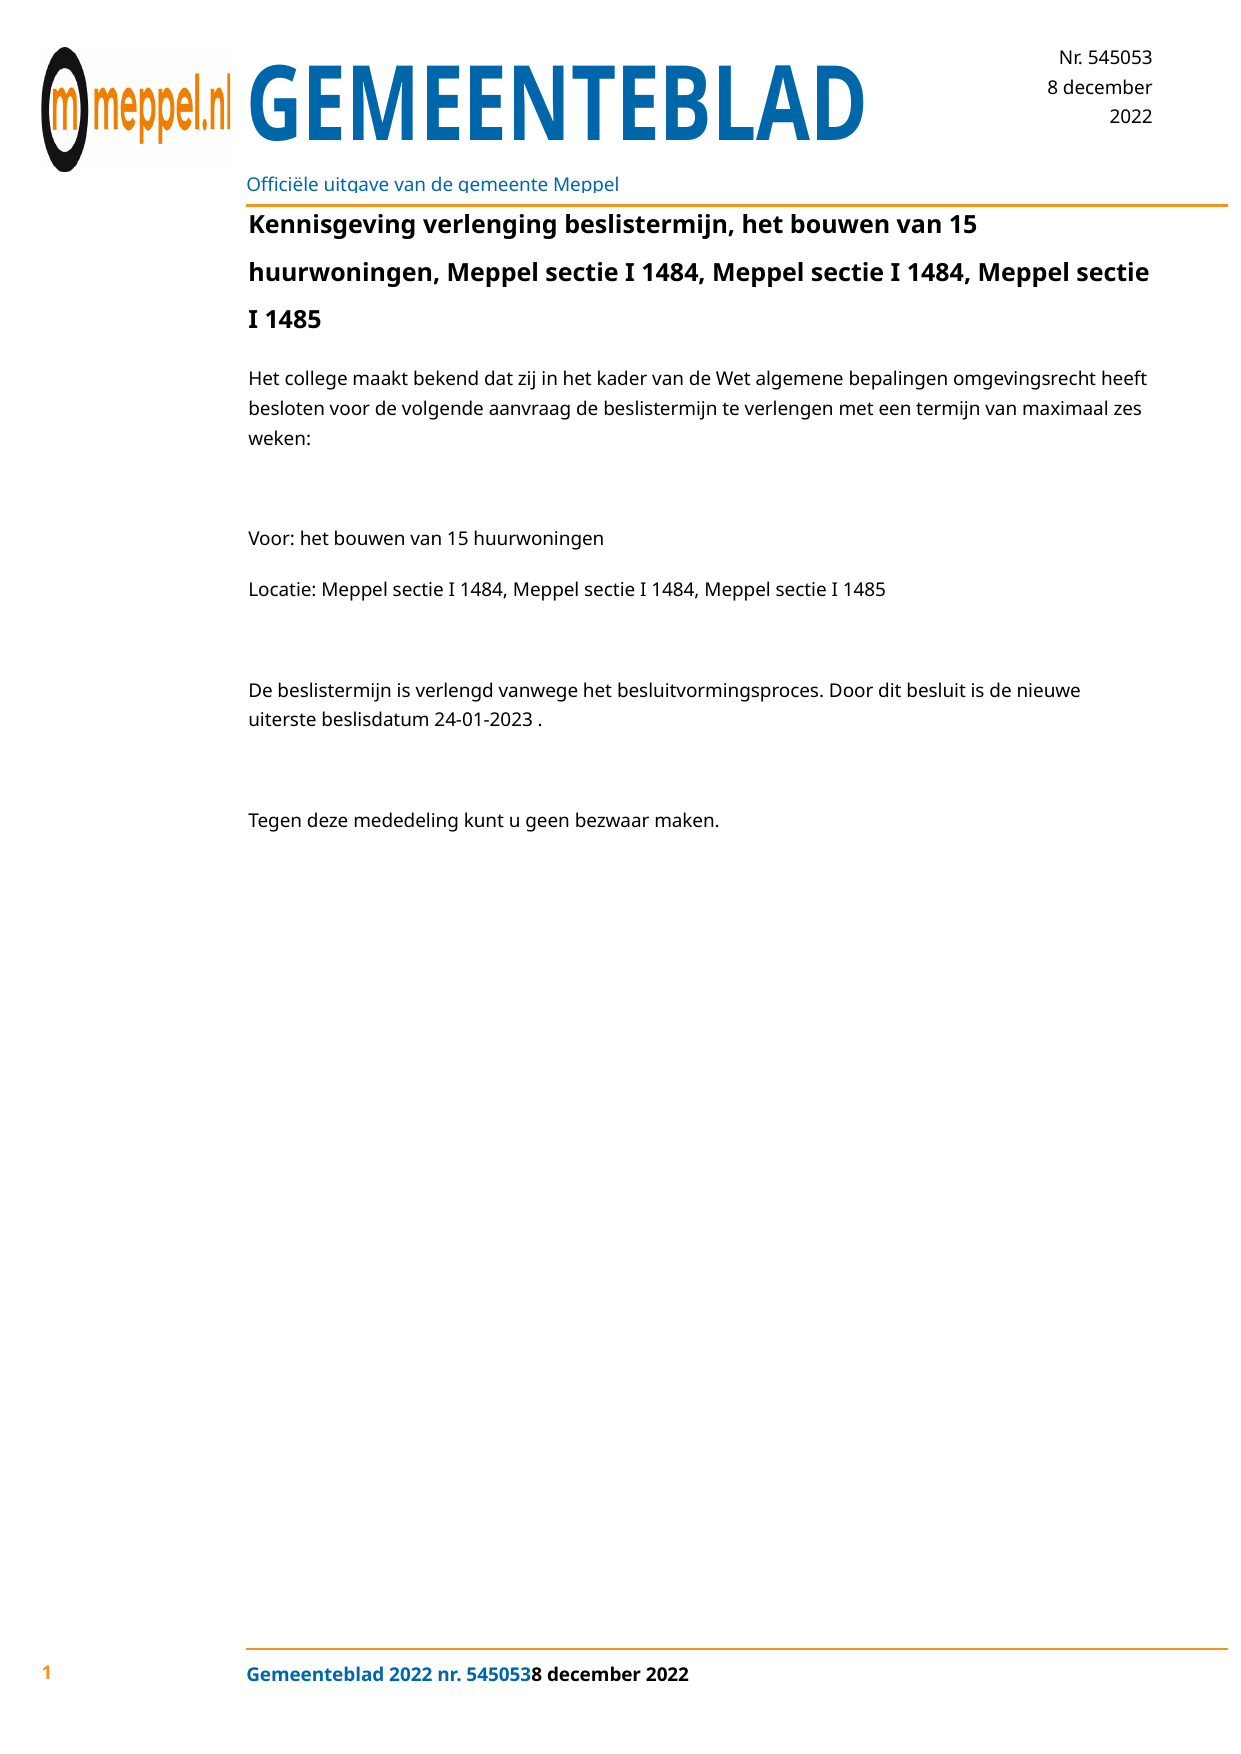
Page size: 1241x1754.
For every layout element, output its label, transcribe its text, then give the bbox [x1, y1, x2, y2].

text Het college maakt bekend dat zij in het kader van de Wet algemene bepalingen omgevingsrecht heeft besloten voor de volgende aanvraag de beslistermijn te verlengen met een termijn van maximaal zes weken: [248, 366, 1152, 450]
text Locatie: Meppel sectie I 1484, Meppel sectie I 1484, Meppel sectie I 1485 [248, 576, 1152, 602]
text Tegen deze mededeling kunt u geen bezwaar maken. [248, 807, 1152, 833]
text De beslistermijn is verlengd vanwege het besluitvormingsproces. Door dit besluit is de nieuwe uiterste beslisdatum 24-01-2023 . [248, 677, 1152, 732]
text Kennisgeving verlenging beslistermijn, het bouwen van 15 huurwoningen, Meppel sectie I 1484, Meppel sectie I 1484, Meppel sectie I 1485 [248, 207, 1152, 336]
picture [41, 47, 231, 172]
text Voor: het bouwen van 15 huurwoningen [248, 526, 1152, 551]
